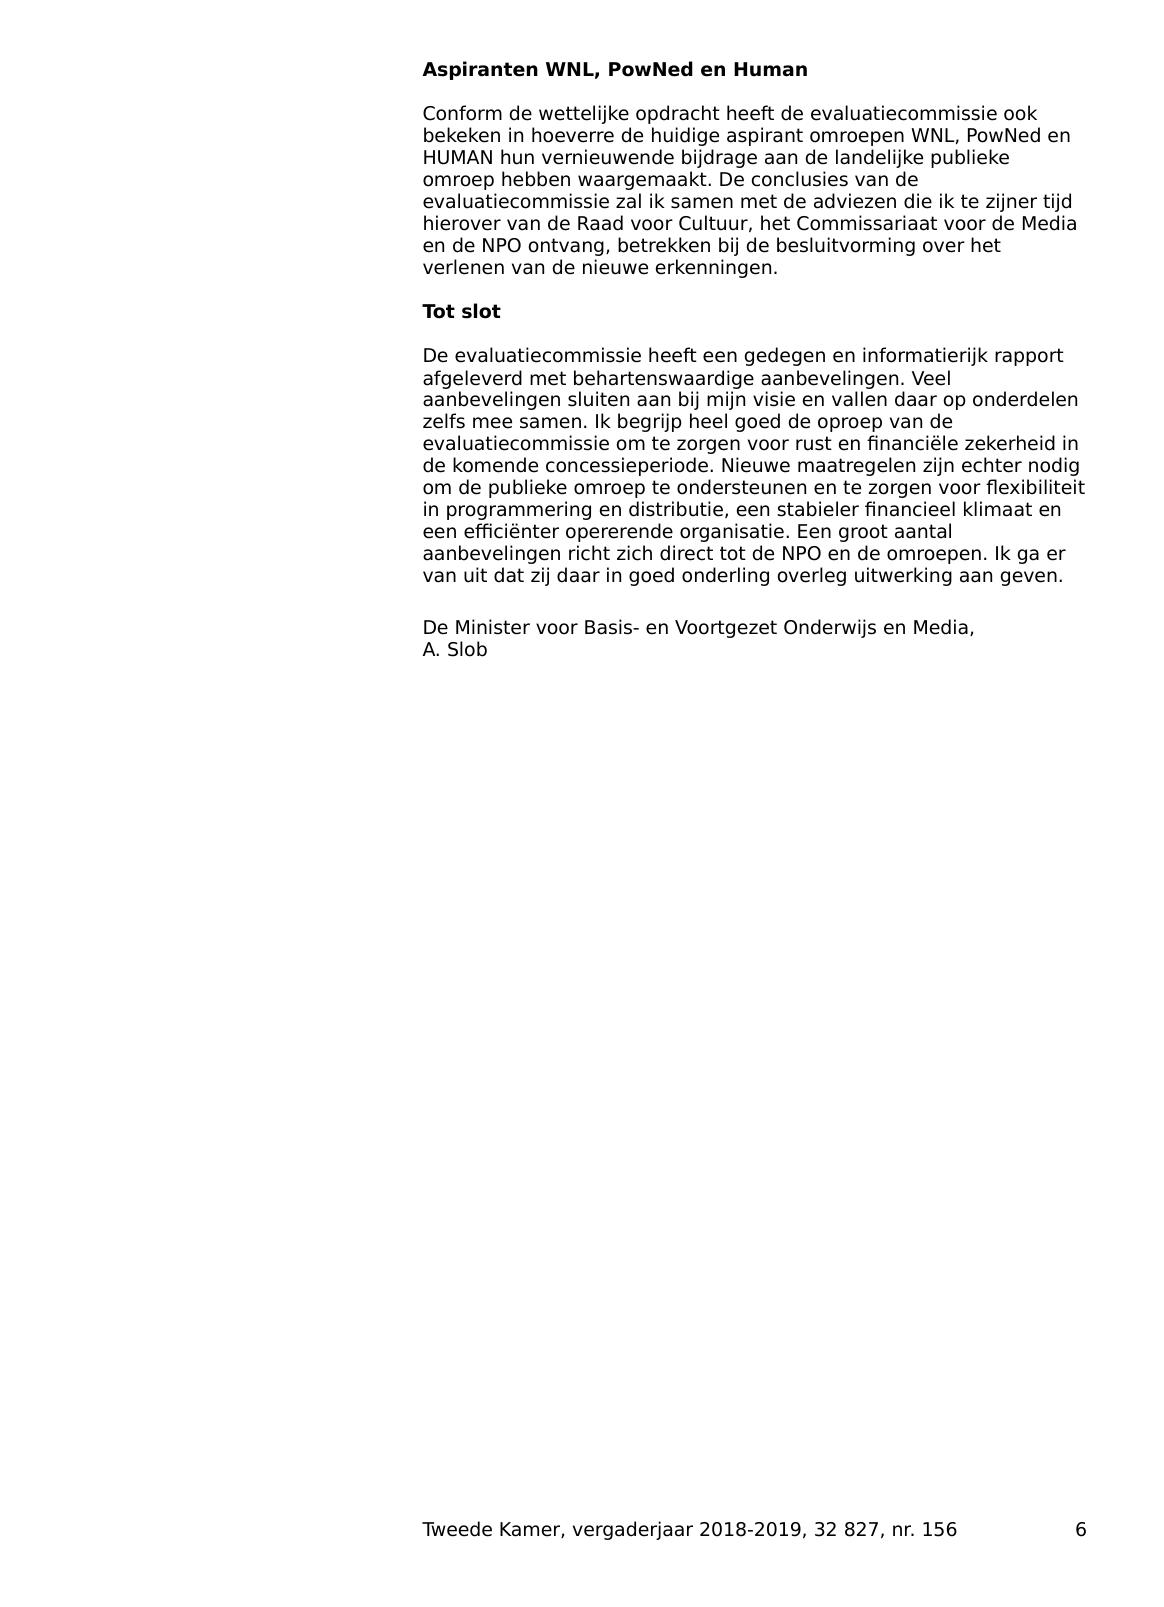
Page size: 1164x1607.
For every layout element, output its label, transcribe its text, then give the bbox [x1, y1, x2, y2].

text De Minister voor Basis- en Voortgezet Onderwijs en Media, A. Slob [422, 617, 1087, 661]
text De evaluatiecommissie heeft een gedegen en informatierijk rapport afgeleverd met behartenswaardige aanbevelingen. Veel aanbevelingen sluiten aan bij mijn visie en vallen daar op onderdelen zelfs mee samen. Ik begrijp heel goed de oproep van de evaluatiecommissie om te zorgen voor rust en financiële zekerheid in de komende concessieperiode. Nieuwe maatregelen zijn echter nodig om de publieke omroep te ondersteunen en te zorgen voor flexibiliteit in programmering en distributie, een stabieler financieel klimaat en een efficiënter opererende organisatie. Een groot aantal aanbevelingen richt zich direct tot de NPO en de omroepen. Ik ga er van uit dat zij daar in goed onderling overleg uitwerking aan geven. [422, 345, 1087, 587]
text Conform de wettelijke opdracht heeft de evaluatiecommissie ook bekeken in hoeverre de huidige aspirant omroepen WNL, PowNed en HUMAN hun vernieuwende bijdrage aan de landelijke publieke omroep hebben waargemaakt. De conclusies van de evaluatiecommissie zal ik samen met de adviezen die ik te zijner tijd hierover van de Raad voor Cultuur, het Commissariaat voor de Media en de NPO ontvang, betrekken bij de besluitvorming over het verlenen van de nieuwe erkenningen. [422, 103, 1087, 279]
subtitle Aspiranten WNL, PowNed en Human [422, 59, 1087, 81]
subtitle Tot slot [422, 301, 1087, 323]
